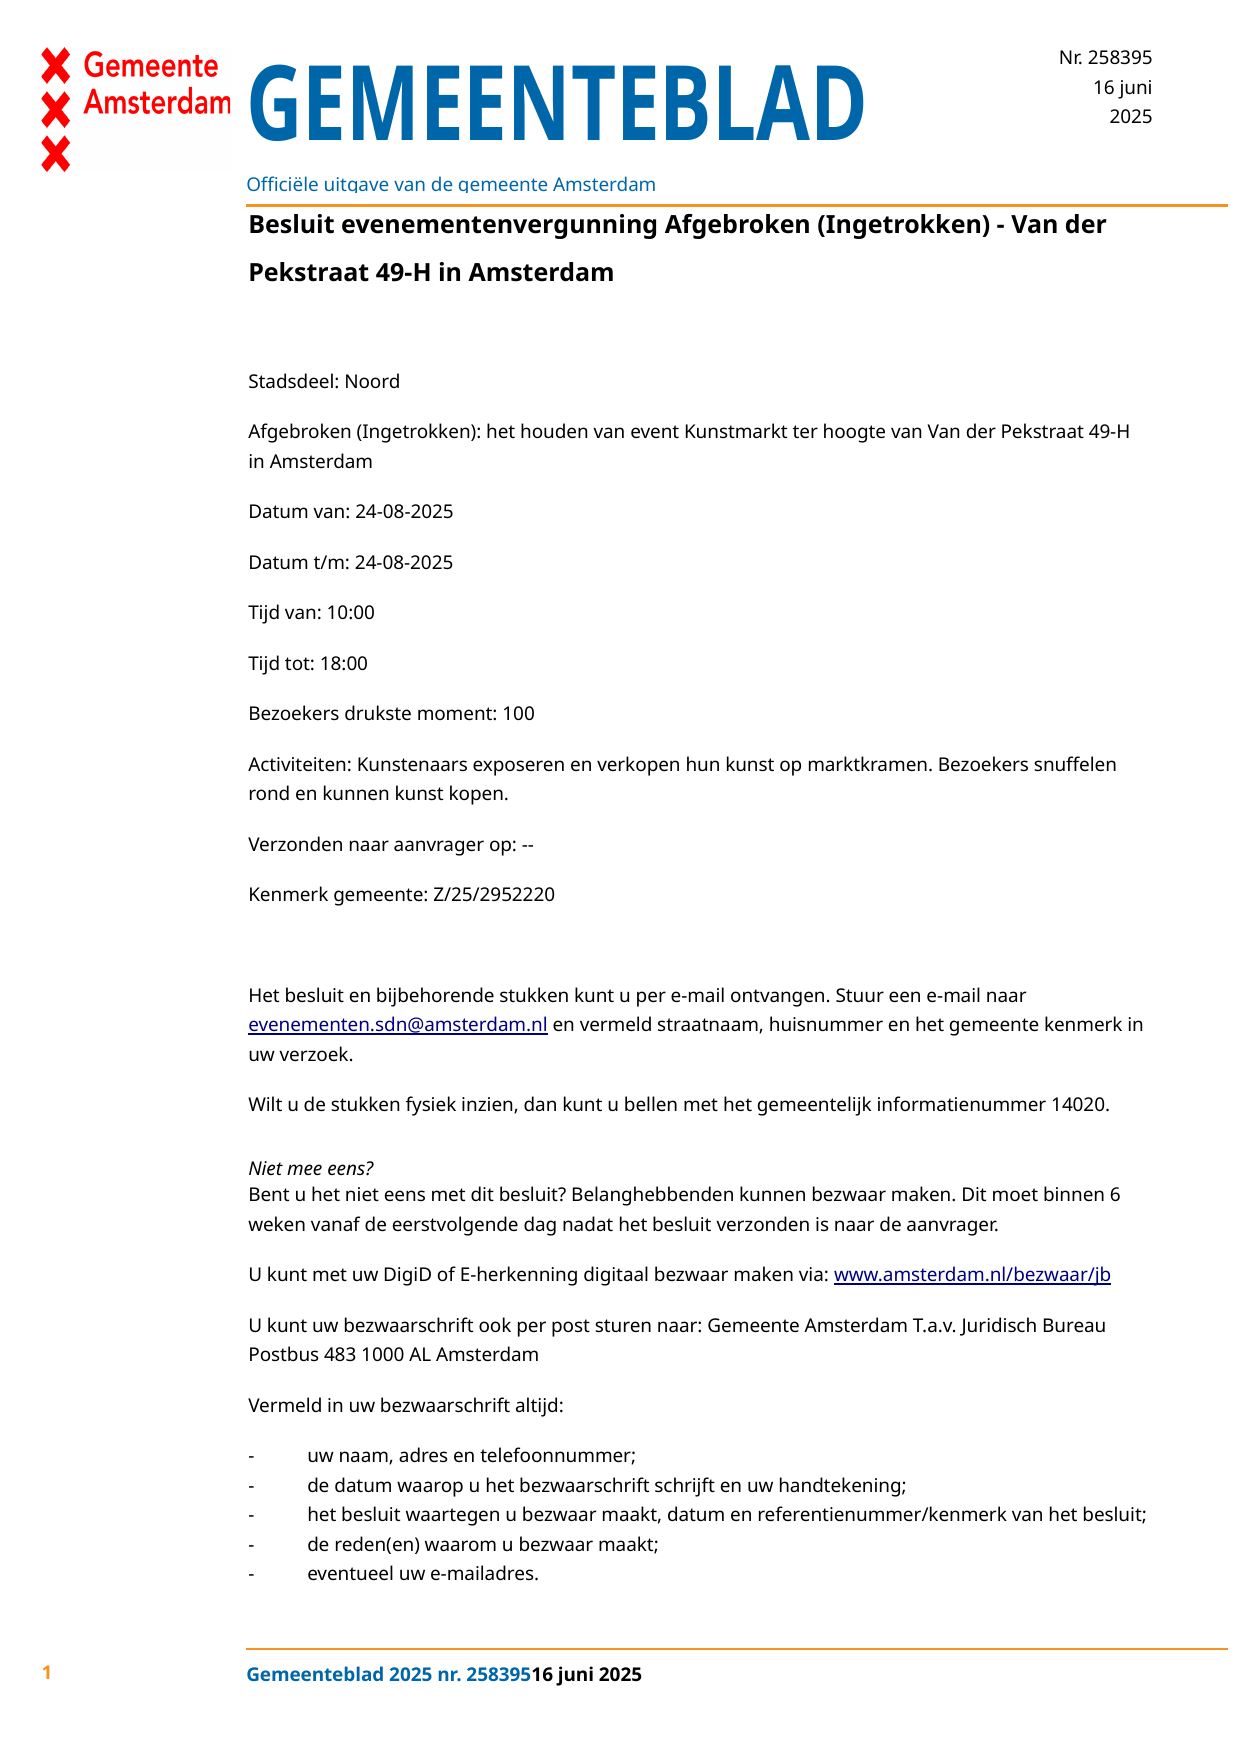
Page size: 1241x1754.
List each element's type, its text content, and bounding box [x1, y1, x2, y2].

text Tijd tot: 18:00 [248, 650, 1152, 676]
list het besluit waartegen u bezwaar maakt, datum en referentienummer/kenmerk van het besluit; [248, 1501, 1152, 1527]
text Afgebroken (Ingetrokken): het houden van event Kunstmarkt ter hoogte van Van der Pekstraat 49-H in Amsterdam [248, 419, 1152, 474]
text Verzonden naar aanvrager op: -- [248, 831, 1152, 857]
text Bezoekers drukste moment: 100 [248, 700, 1152, 726]
text Datum van: 24-08-2025 [248, 499, 1152, 524]
text Stadsdeel: Noord [248, 368, 1152, 394]
text Bent u het niet eens met dit besluit? Belanghebbenden kunnen bezwaar maken. Dit moet binnen 6 weken vanaf de eerstvolgende dag nadat het besluit verzonden is naar de aanvrager. [248, 1181, 1152, 1237]
text U kunt uw bezwaarschrift ook per post sturen naar: Gemeente Amsterdam T.a.v. Juridisch Bureau Postbus 483 1000 AL Amsterdam [248, 1312, 1152, 1367]
text U kunt met uw DigiD of E-herkenning digitaal bezwaar maken via: www.amsterdam.nl/bezwaar/jb [248, 1261, 1152, 1287]
text Activiteiten: Kunstenaars exposeren en verkopen hun kunst op marktkramen. Bezoekers snuffelen rond en kunnen kunst kopen. [248, 751, 1152, 806]
picture [41, 47, 231, 172]
text Tijd van: 10:00 [248, 599, 1152, 625]
text Wilt u de stukken fysiek inzien, dan kunt u bellen met het gemeentelijk informatienummer 14020. [248, 1092, 1152, 1117]
text Besluit evenementenvergunning Afgebroken (Ingetrokken) - Van der Pekstraat 49-H in Amsterdam [248, 207, 1152, 288]
text Niet mee eens? [248, 1156, 1152, 1181]
text Datum t/m: 24-08-2025 [248, 549, 1152, 575]
text Kenmerk gemeente: Z/25/2952220 [248, 881, 1152, 907]
list uw naam, adres en telefoonnummer; [248, 1442, 1152, 1468]
list de reden(en) waarom u bezwaar maakt; [248, 1531, 1152, 1557]
text Het besluit en bijbehorende stukken kunt u per e-mail ontvangen. Stuur een e-mail naar evenementen.sdn@amsterdam.nl en vermeld straatnaam, huisnummer en het gemeente kenmerk in uw verzoek. [248, 982, 1152, 1067]
list de datum waarop u het bezwaarschrift schrijft en uw handtekening; [248, 1472, 1152, 1497]
text Vermeld in uw bezwaarschrift altijd: [248, 1392, 1152, 1417]
list eventueel uw e-mailadres. [248, 1561, 1152, 1586]
